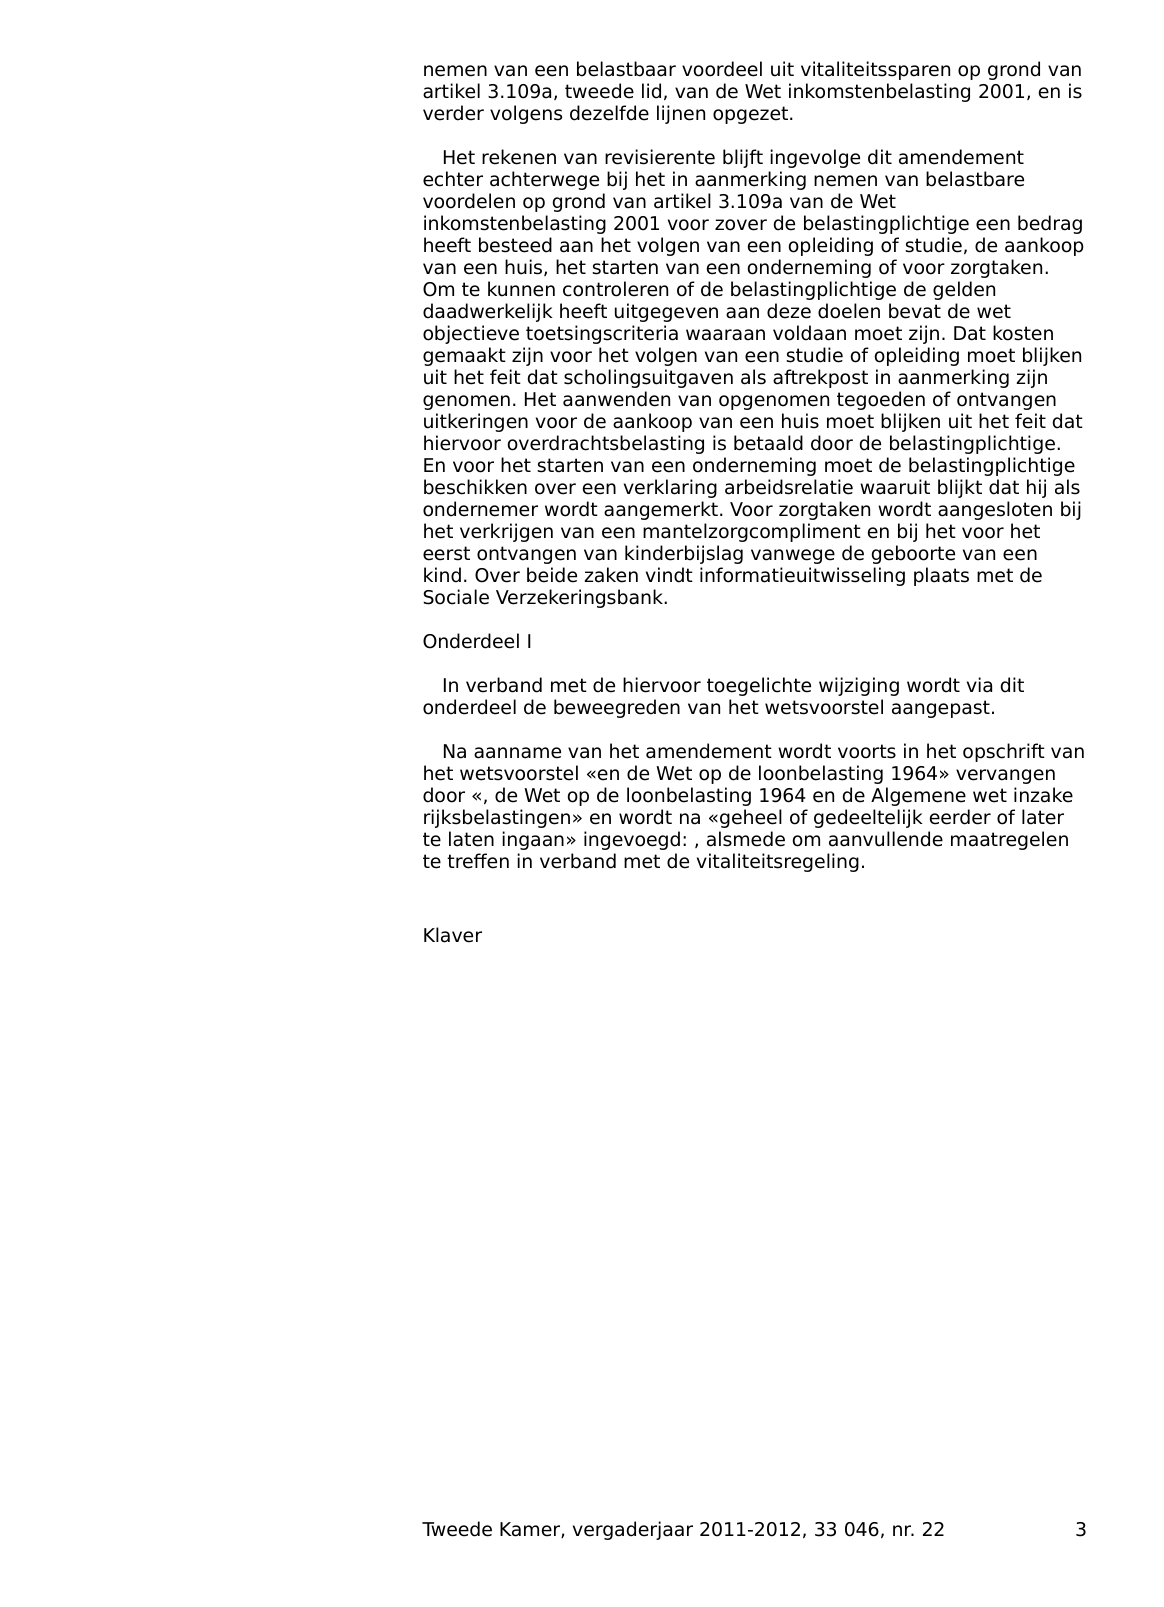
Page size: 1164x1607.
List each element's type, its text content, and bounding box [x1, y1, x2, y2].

subtitle Onderdeel I [422, 631, 1087, 653]
text Het rekenen van revisierente blijft ingevolge dit amendement echter achterwege bij het in aanmerking nemen van belastbare voordelen op grond van artikel 3.109a van de Wet inkomstenbelasting 2001 voor zover de belastingplichtige een bedrag heeft besteed aan het volgen van een opleiding of studie, de aankoop van een huis, het starten van een onderneming of voor zorgtaken. Om te kunnen controleren of de belastingplichtige de gelden daadwerkelijk heeft uitgegeven aan deze doelen bevat de wet objectieve toetsingscriteria waaraan voldaan moet zijn. Dat kosten gemaakt zijn voor het volgen van een studie of opleiding moet blijken uit het feit dat scholingsuitgaven als aftrekpost in aanmerking zijn genomen. Het aanwenden van opgenomen tegoeden of ontvangen uitkeringen voor de aankoop van een huis moet blijken uit het feit dat hiervoor overdrachtsbelasting is betaald door de belastingplichtige. En voor het starten van een onderneming moet de belastingplichtige beschikken over een verklaring arbeidsrelatie waaruit blijkt dat hij als ondernemer wordt aangemerkt. Voor zorgtaken wordt aangesloten bij het verkrijgen van een mantelzorgcompliment en bij het voor het eerst ontvangen van kinderbijslag vanwege de geboorte van een kind. Over beide zaken vindt informatieuitwisseling plaats met de Sociale Verzekeringsbank. [422, 147, 1087, 609]
text Klaver [422, 903, 1087, 947]
text In verband met de hiervoor toegelichte wijziging wordt via dit onderdeel de beweegreden van het wetsvoorstel aangepast. [422, 675, 1087, 719]
text nemen van een belastbaar voordeel uit vitaliteitssparen op grond van artikel 3.109a, tweede lid, van de Wet inkomstenbelasting 2001, en is verder volgens dezelfde lijnen opgezet. [422, 59, 1087, 125]
text Na aanname van het amendement wordt voorts in het opschrift van het wetsvoorstel «en de Wet op de loonbelasting 1964» vervangen door «, de Wet op de loonbelasting 1964 en de Algemene wet inzake rijksbelastingen» en wordt na «geheel of gedeeltelijk eerder of later te laten ingaan» ingevoegd: , alsmede om aanvullende maatregelen te treffen in verband met de vitaliteitsregeling. [422, 741, 1087, 873]
